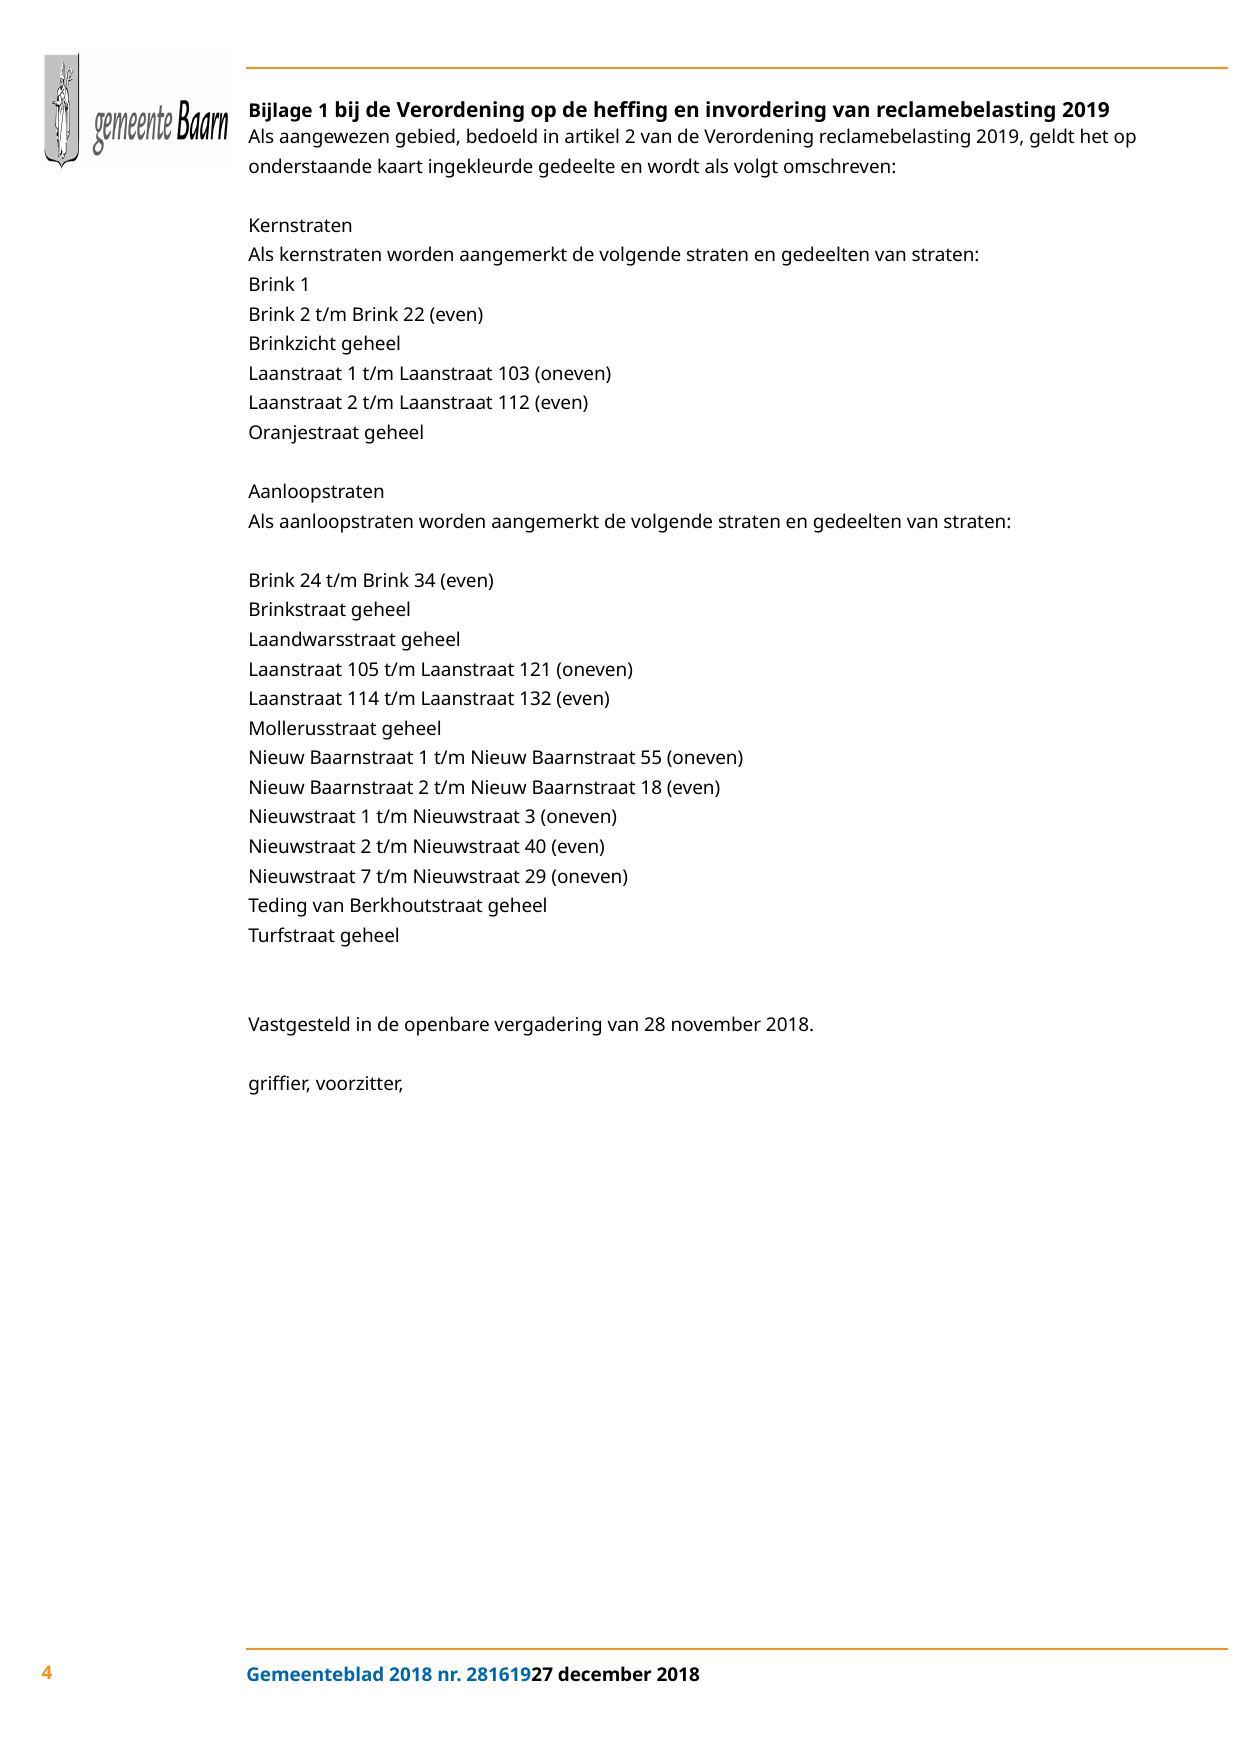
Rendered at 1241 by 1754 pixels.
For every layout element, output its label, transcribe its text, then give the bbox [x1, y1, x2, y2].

text Nieuwstraat 1 t/m Nieuwstraat 3 (oneven) [248, 804, 1152, 829]
text Aanloopstraten [248, 478, 1152, 504]
text Turfstraat geheel [248, 922, 1152, 948]
text Kernstraten [248, 212, 1152, 238]
text Nieuwstraat 2 t/m Nieuwstraat 40 (even) [248, 833, 1152, 859]
text Brinkzicht geheel [248, 330, 1152, 356]
text Laanstraat 114 t/m Laanstraat 132 (even) [248, 685, 1152, 711]
text Brink 24 t/m Brink 34 (even) [248, 567, 1152, 593]
picture [41, 47, 231, 172]
text Als kernstraten worden aangemerkt de volgende straten en gedeelten van straten: [248, 242, 1152, 267]
text Nieuw Baarnstraat 1 t/m Nieuw Baarnstraat 55 (oneven) [248, 744, 1152, 770]
text Laandwarsstraat geheel [248, 626, 1152, 652]
text Brink 2 t/m Brink 22 (even) [248, 301, 1152, 327]
text Oranjestraat geheel [248, 419, 1152, 445]
text Laanstraat 1 t/m Laanstraat 103 (oneven) [248, 360, 1152, 386]
text Laanstraat 105 t/m Laanstraat 121 (oneven) [248, 656, 1152, 682]
text griffier, voorzitter, [248, 1070, 1152, 1096]
text Als aangewezen gebied, bedoeld in artikel 2 van de Verordening reclamebelasting 2019, geldt het op onderstaande kaart ingekleurde gedeelte en wordt als volgt omschreven: [248, 123, 1152, 179]
text Brink 1 [248, 271, 1152, 297]
text Bijlage 1 bij de Verordening op de heffing en invordering van reclamebelasting 2019 [248, 95, 1152, 123]
text Mollerusstraat geheel [248, 715, 1152, 741]
text Nieuwstraat 7 t/m Nieuwstraat 29 (oneven) [248, 863, 1152, 889]
text Vastgesteld in de openbare vergadering van 28 november 2018. [248, 1011, 1152, 1037]
text Als aanloopstraten worden aangemerkt de volgende straten en gedeelten van straten: [248, 508, 1152, 534]
text Laanstraat 2 t/m Laanstraat 112 (even) [248, 389, 1152, 415]
text Brinkstraat geheel [248, 597, 1152, 622]
text Nieuw Baarnstraat 2 t/m Nieuw Baarnstraat 18 (even) [248, 774, 1152, 800]
text Teding van Berkhoutstraat geheel [248, 892, 1152, 918]
